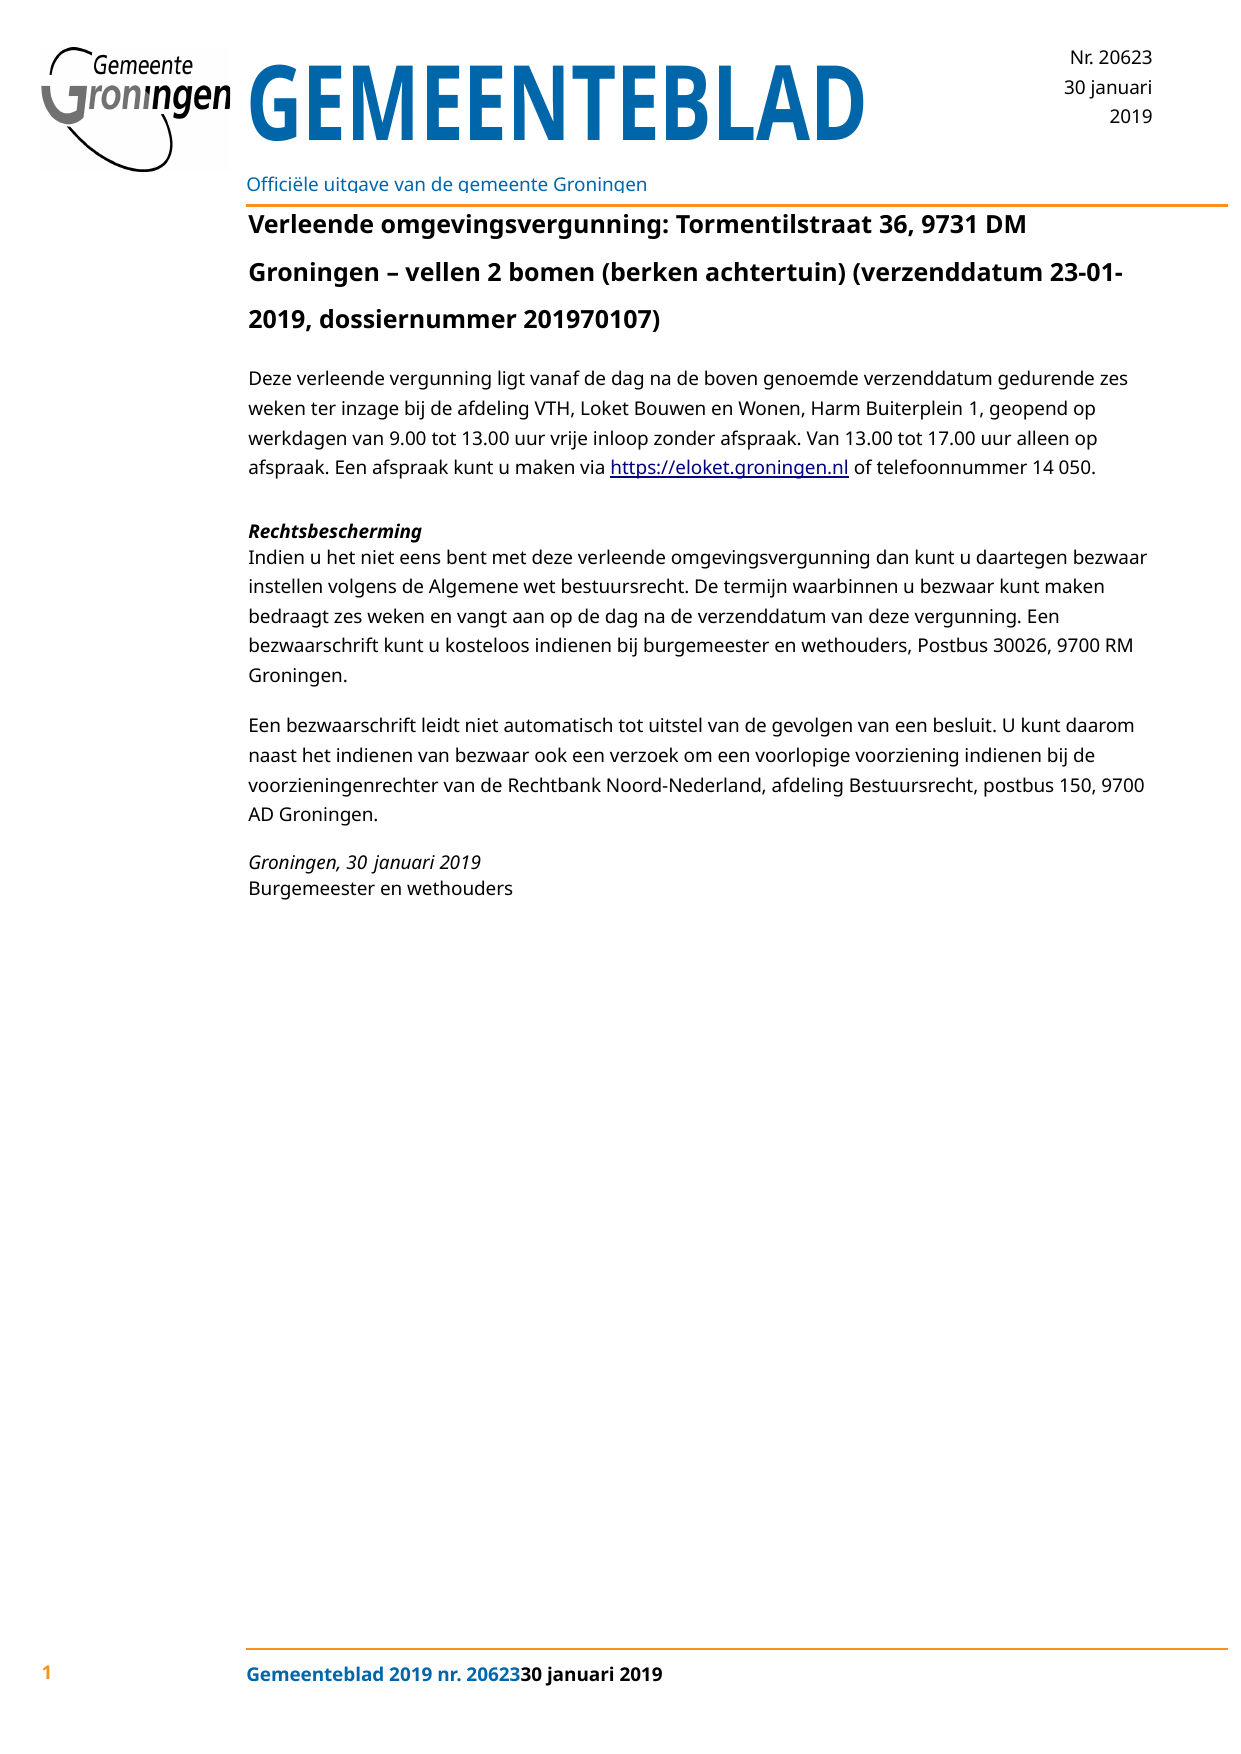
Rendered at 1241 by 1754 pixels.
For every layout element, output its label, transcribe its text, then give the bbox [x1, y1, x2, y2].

text Deze verleende vergunning ligt vanaf de dag na de boven genoemde verzenddatum gedurende zes weken ter inzage bij de afdeling VTH, Loket Bouwen en Wonen, Harm Buiterplein 1, geopend op werkdagen van 9.00 tot 13.00 uur vrije inloop zonder afspraak. Van 13.00 tot 17.00 uur alleen op afspraak. Een afspraak kunt u maken via https://eloket.groningen.nl of telefoonnummer 14 050. [248, 366, 1152, 480]
text Groningen, 30 januari 2019 [248, 849, 1152, 875]
picture [41, 47, 231, 172]
text Burgemeester en wethouders [248, 875, 1152, 901]
text Rechtsbescherming [248, 518, 1152, 544]
text Verleende omgevingsvergunning: Tormentilstraat 36, 9731 DM Groningen – vellen 2 bomen (berken achtertuin) (verzenddatum 23-01-2019, dossiernummer 201970107) [248, 207, 1152, 336]
text Een bezwaarschrift leidt niet automatisch tot uitstel van de gevolgen van een besluit. U kunt daarom naast het indienen van bezwaar ook een verzoek om een voorlopige voorziening indienen bij de voorzieningenrechter van de Rechtbank Noord-Nederland, afdeling Bestuursrecht, postbus 150, 9700 AD Groningen. [248, 713, 1152, 827]
text Indien u het niet eens bent met deze verleende omgevingsvergunning dan kunt u daartegen bezwaar instellen volgens de Algemene wet bestuursrecht. De termijn waarbinnen u bezwaar kunt maken bedraagt zes weken en vangt aan op de dag na de verzenddatum van deze vergunning. Een bezwaarschrift kunt u kosteloos indienen bij burgemeester en wethouders, Postbus 30026, 9700 RM Groningen. [248, 544, 1152, 688]
